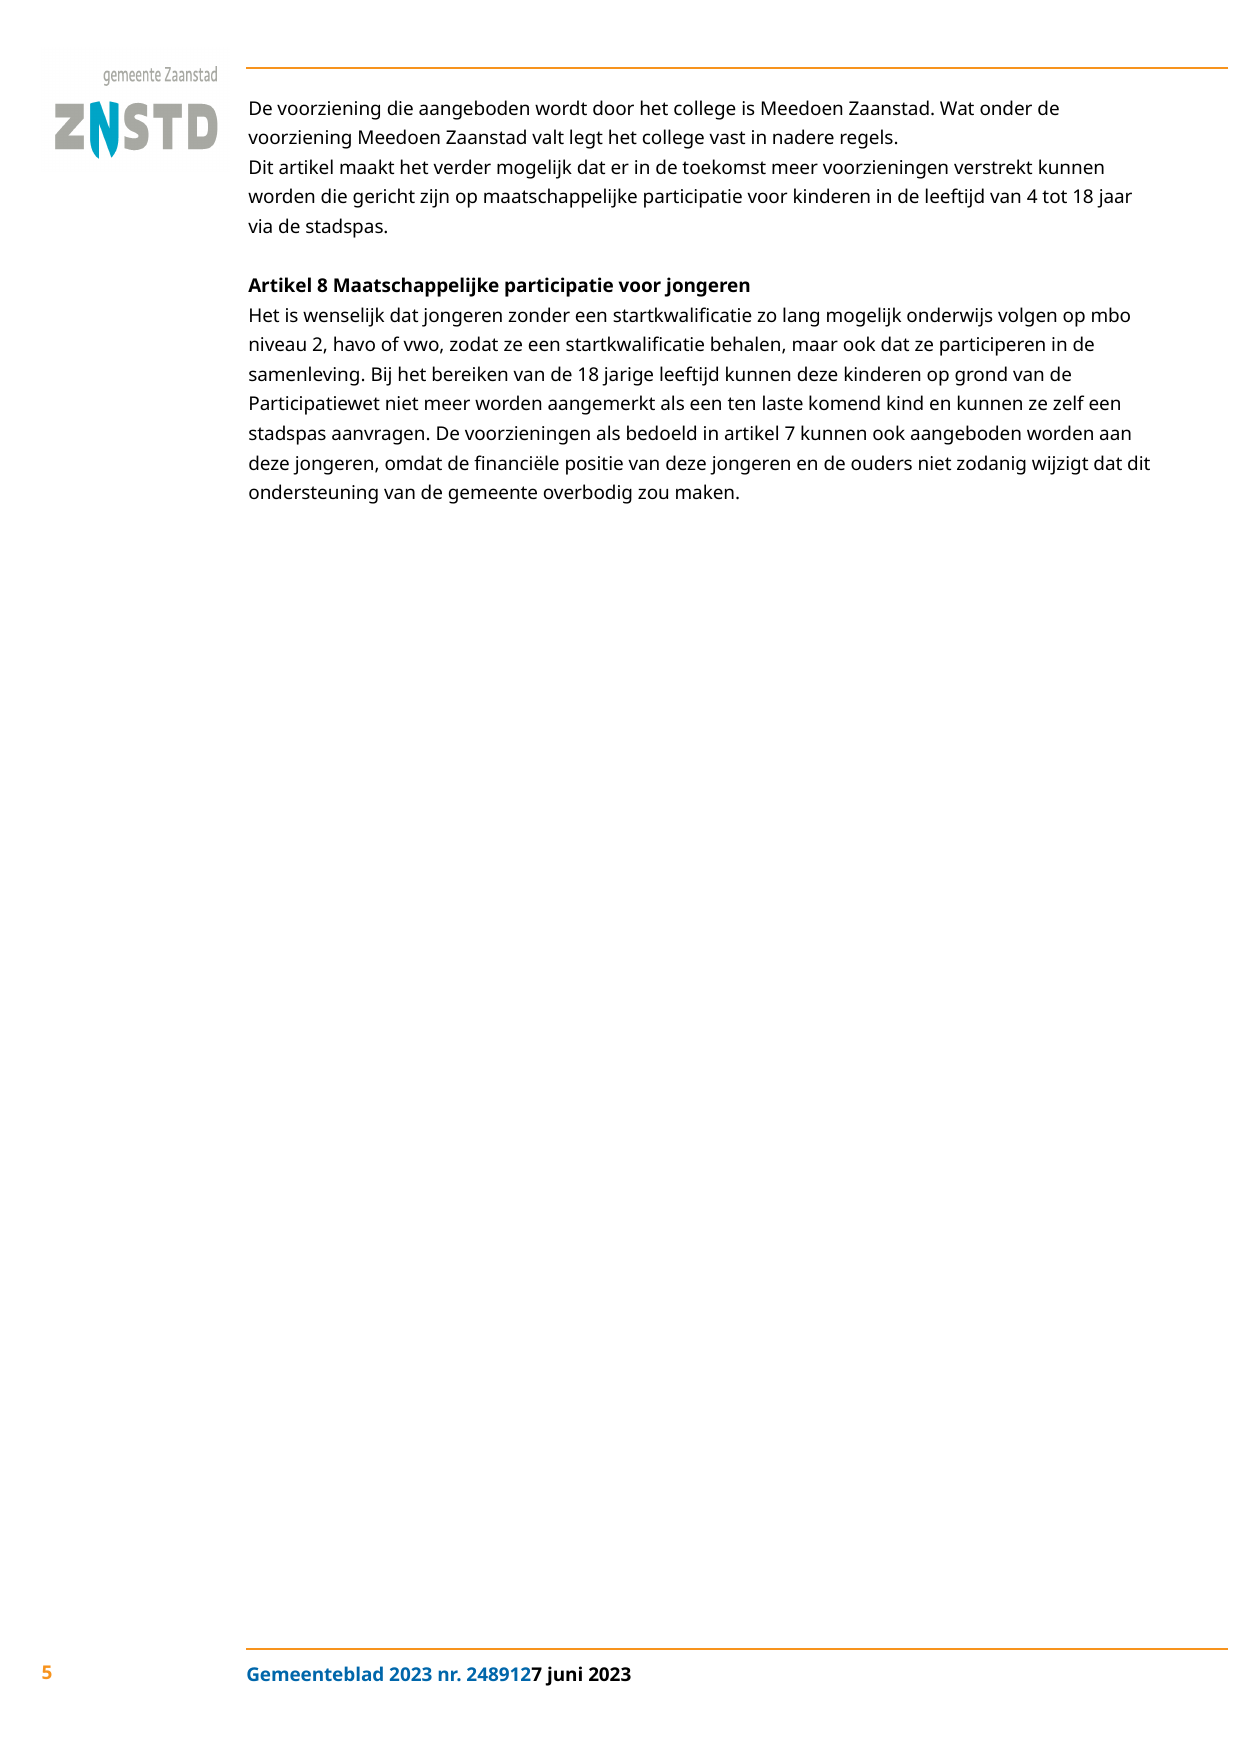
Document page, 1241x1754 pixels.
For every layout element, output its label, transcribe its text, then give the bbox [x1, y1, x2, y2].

text De voorziening die aangeboden wordt door het college is Meedoen Zaanstad. Wat onder de voorziening Meedoen Zaanstad valt legt het college vast in nadere regels. [248, 95, 1152, 150]
text Het is wenselijk dat jongeren zonder een startkwalificatie zo lang mogelijk onderwijs volgen op mbo niveau 2, havo of vwo, zodat ze een startkwalificatie behalen, maar ook dat ze participeren in de samenleving. Bij het bereiken van de 18 jarige leeftijd kunnen deze kinderen op grond van de Participatiewet niet meer worden aangemerkt als een ten laste komend kind en kunnen ze zelf een stadspas aanvragen. De voorzieningen als bedoeld in artikel 7 kunnen ook aangeboden worden aan deze jongeren, omdat de financiële positie van deze jongeren en de ouders niet zodanig wijzigt dat dit ondersteuning van de gemeente overbodig zou maken. [248, 302, 1152, 505]
picture [41, 47, 231, 172]
text Dit artikel maakt het verder mogelijk dat er in de toekomst meer voorzieningen verstrekt kunnen worden die gericht zijn op maatschappelijke participatie voor kinderen in de leeftijd van 4 tot 18 jaar via de stadspas. [248, 154, 1152, 239]
text Artikel 8 Maatschappelijke participatie voor jongeren [248, 272, 1152, 298]
